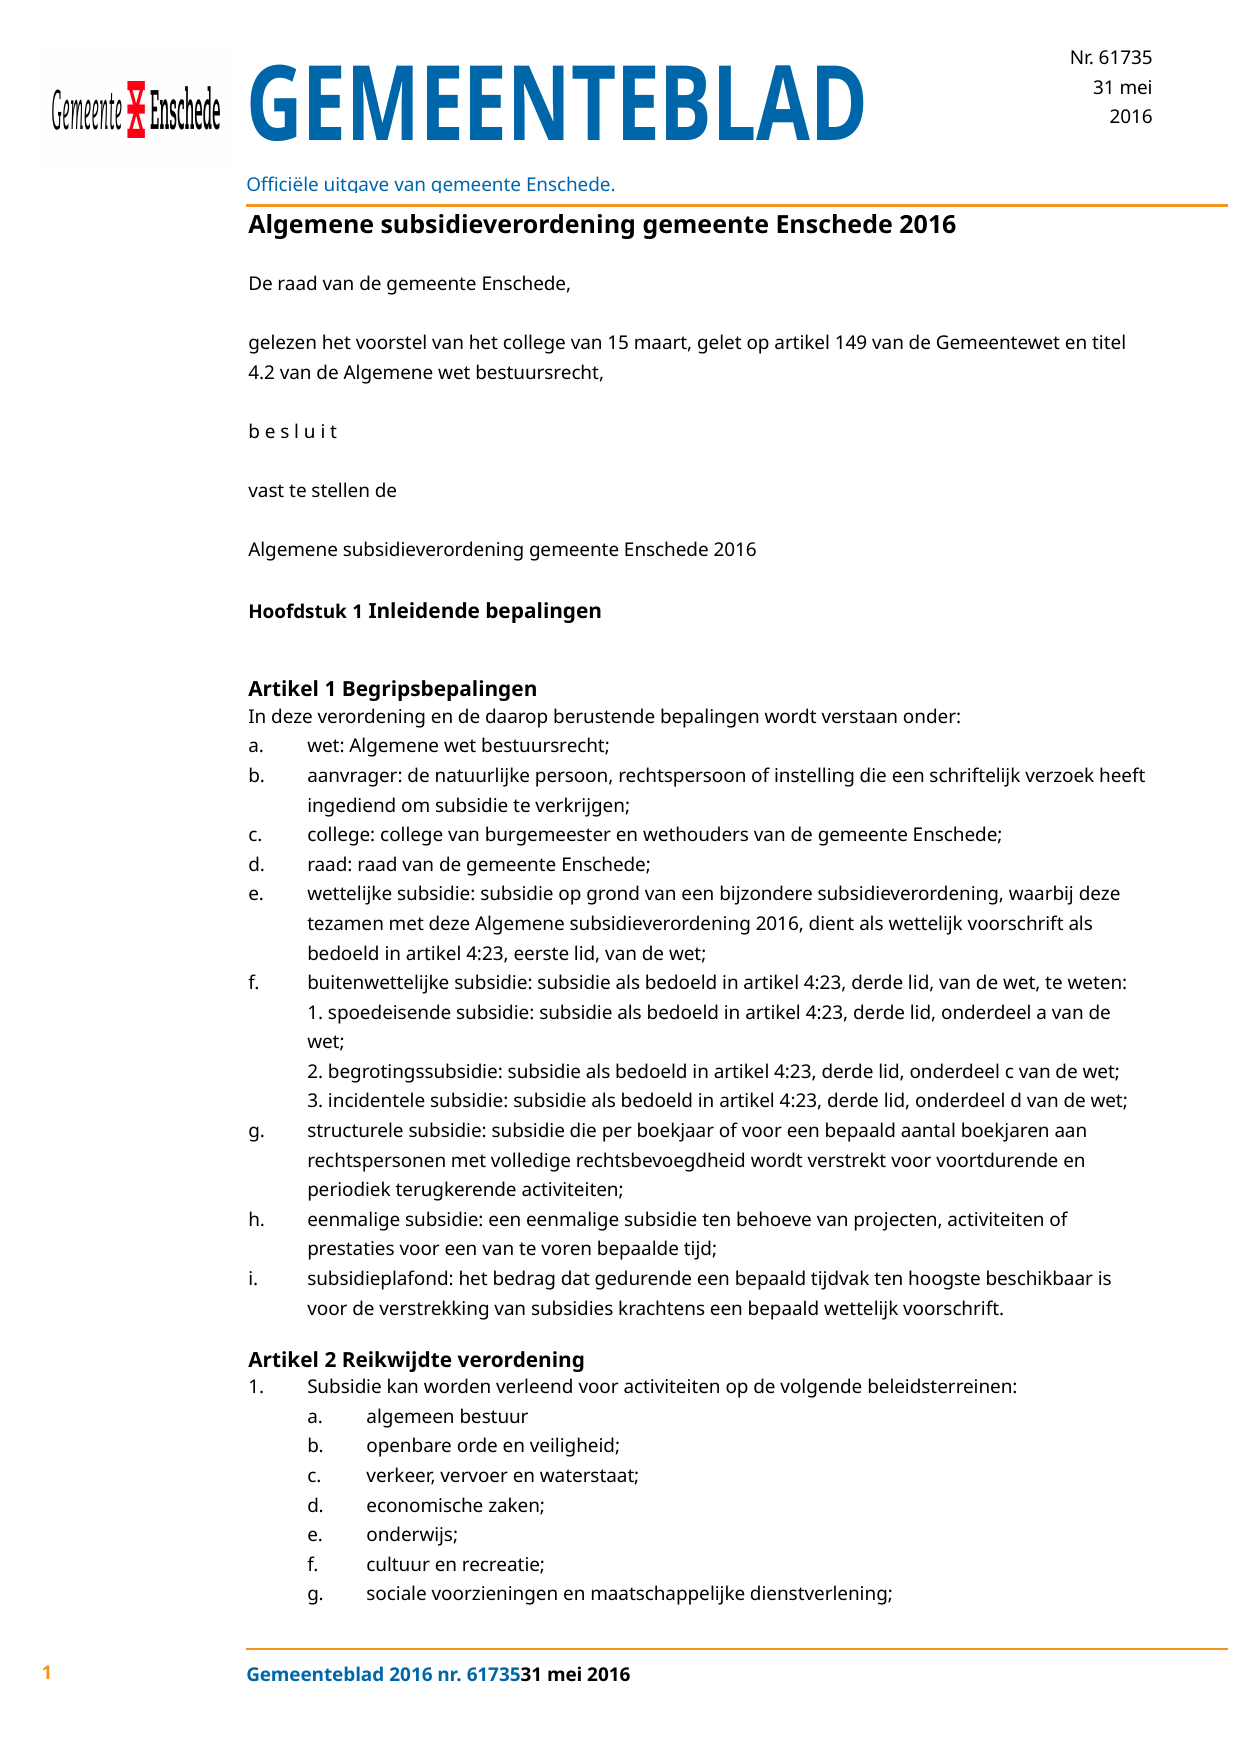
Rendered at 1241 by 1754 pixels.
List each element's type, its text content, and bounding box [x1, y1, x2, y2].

list aanvrager: de natuurlijke persoon, rechtspersoon of instelling die een schriftelijk verzoek heeft ingediend om subsidie te verkrijgen; [248, 762, 1152, 817]
list openbare orde en veiligheid; [307, 1433, 1152, 1458]
text Artikel 2 Reikwijdte verordening [248, 1345, 1152, 1373]
list structurele subsidie: subsidie die per boekjaar of voor een bepaald aantal boekjaren aan rechtspersonen met volledige rechtsbevoegdheid wordt verstrekt voor voortdurende en periodiek terugkerende activiteiten; [248, 1117, 1152, 1202]
text Algemene subsidieverordening gemeente Enschede 2016 [248, 537, 1152, 562]
list wettelijke subsidie: subsidie op grond van een bijzondere subsidieverordening, waarbij deze tezamen met deze Algemene subsidieverordening 2016, dient als wettelijk voorschrift als bedoeld in artikel 4:23, eerste lid, van de wet; [248, 881, 1152, 965]
list eenmalige subsidie: een eenmalige subsidie ten behoeve van projecten, activiteiten of prestaties voor een van te voren bepaalde tijd; [248, 1206, 1152, 1261]
text In deze verordening en de daarop berustende bepalingen wordt verstaan onder: [248, 703, 1152, 729]
text b e s l u i t [248, 418, 1152, 444]
list onderwijs; [307, 1521, 1152, 1547]
list raad: raad van de gemeente Enschede; [248, 851, 1152, 877]
text De raad van de gemeente Enschede, [248, 270, 1152, 296]
list cultuur en recreatie; [307, 1551, 1152, 1577]
list sociale voorzieningen en maatschappelijke dienstverlening; [307, 1581, 1152, 1606]
text Algemene subsidieverordening gemeente Enschede 2016 [248, 207, 1152, 241]
text vast te stellen de [248, 477, 1152, 503]
list 1. spoedeisende subsidie: subsidie als bedoeld in artikel 4:23, derde lid, onderdeel a van de wet; [248, 999, 1152, 1054]
list verkeer, vervoer en waterstaat; [307, 1462, 1152, 1488]
list subsidieplafond: het bedrag dat gedurende een bepaald tijdvak ten hoogste beschikbaar is voor de verstrekking van subsidies krachtens een bepaald wettelijk voorschrift. [248, 1265, 1152, 1320]
list Subsidie kan worden verleend voor activiteiten op de volgende beleidsterreinen: [248, 1373, 1152, 1399]
picture [41, 47, 231, 172]
list 2. begrotingssubsidie: subsidie als bedoeld in artikel 4:23, derde lid, onderdeel c van de wet; [248, 1058, 1152, 1084]
list economische zaken; [307, 1492, 1152, 1518]
text Artikel 1 Begripsbepalingen [248, 674, 1152, 703]
list algemeen bestuur [307, 1403, 1152, 1429]
list college: college van burgemeester en wethouders van de gemeente Enschede; [248, 821, 1152, 847]
list buitenwettelijke subsidie: subsidie als bedoeld in artikel 4:23, derde lid, van de wet, te weten: [248, 969, 1152, 995]
list 3. incidentele subsidie: subsidie als bedoeld in artikel 4:23, derde lid, onderdeel d van de wet; [248, 1088, 1152, 1113]
text Hoofdstuk 1 Inleidende bepalingen [248, 596, 1152, 624]
list wet: Algemene wet bestuursrecht; [248, 733, 1152, 758]
text gelezen het voorstel van het college van 15 maart, gelet op artikel 149 van de Gemeentewet en titel 4.2 van de Algemene wet bestuursrecht, [248, 329, 1152, 385]
